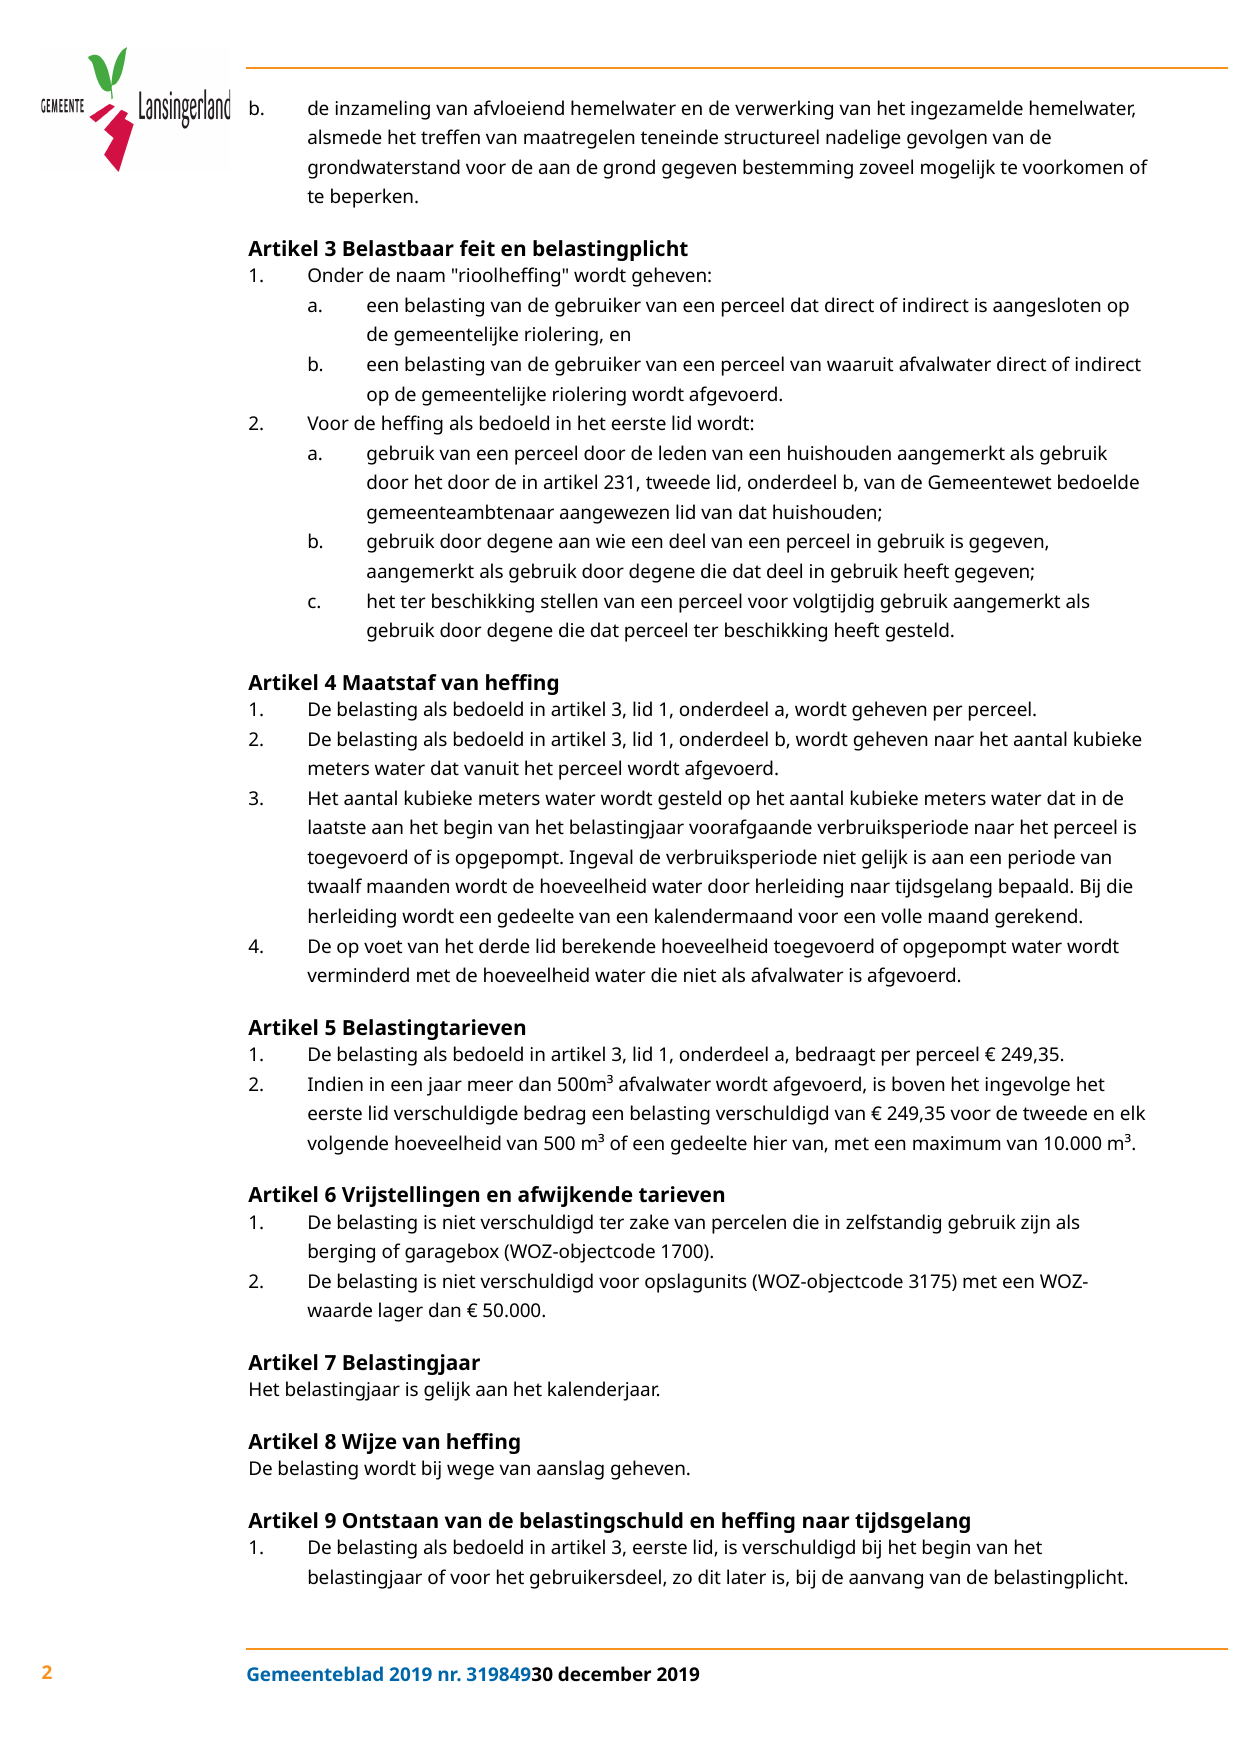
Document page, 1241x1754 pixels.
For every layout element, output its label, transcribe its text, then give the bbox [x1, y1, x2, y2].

list De belasting als bedoeld in artikel 3, lid 1, onderdeel b, wordt geheven naar het aantal kubieke meters water dat vanuit het perceel wordt afgevoerd. [248, 726, 1152, 781]
list De belasting als bedoeld in artikel 3, eerste lid, is verschuldigd bij het begin van het belastingjaar of voor het gebruikersdeel, zo dit later is, bij de aanvang van de belastingplicht. [248, 1534, 1152, 1589]
text Artikel 5 Belastingtarieven [248, 1013, 1152, 1041]
list het ter beschikking stellen van een perceel voor volgtijdig gebruik aangemerkt als gebruik door degene die dat perceel ter beschikking heeft gesteld. [307, 588, 1152, 643]
list De belasting als bedoeld in artikel 3, lid 1, onderdeel a, bedraagt per perceel € 249,35. [248, 1041, 1152, 1067]
list gebruik van een perceel door de leden van een huishouden aangemerkt als gebruik door het door de in artikel 231, tweede lid, onderdeel b, van de Gemeentewet bedoelde gemeenteambtenaar aangewezen lid van dat huishouden; [307, 440, 1152, 525]
list een belasting van de gebruiker van een perceel van waaruit afvalwater direct of indirect op de gemeentelijke riolering wordt afgevoerd. [307, 351, 1152, 406]
text Artikel 4 Maatstaf van heffing [248, 668, 1152, 696]
text De belasting wordt bij wege van aanslag geheven. [248, 1455, 1152, 1481]
text Artikel 6 Vrijstellingen en afwijkende tarieven [248, 1181, 1152, 1209]
list de inzameling van afvloeiend hemelwater en de verwerking van het ingezamelde hemelwater, alsmede het treffen van maatregelen teneinde structureel nadelige gevolgen van de grondwaterstand voor de aan de grond gegeven bestemming zoveel mogelijk te voorkomen of te beperken. [248, 95, 1152, 209]
list De belasting is niet verschuldigd ter zake van percelen die in zelfstandig gebruik zijn als berging of garagebox (WOZ-objectcode 1700). [248, 1209, 1152, 1264]
picture [41, 47, 231, 172]
list Onder de naam "rioolheffing" wordt geheven: [248, 262, 1152, 288]
text Artikel 7 Belastingjaar [248, 1348, 1152, 1377]
text Artikel 3 Belastbaar feit en belastingplicht [248, 234, 1152, 262]
list Indien in een jaar meer dan 500m³ afvalwater wordt afgevoerd, is boven het ingevolge het eerste lid verschuldigde bedrag een belasting verschuldigd van € 249,35 voor de tweede en elk volgende hoeveelheid van 500 m³ of een gedeelte hier van, met een maximum van 10.000 m³. [248, 1071, 1152, 1156]
list De belasting als bedoeld in artikel 3, lid 1, onderdeel a, wordt geheven per perceel. [248, 696, 1152, 722]
list Het aantal kubieke meters water wordt gesteld op het aantal kubieke meters water dat in de laatste aan het begin van het belastingjaar voorafgaande verbruiksperiode naar het perceel is toegevoerd of is opgepompt. Ingeval de verbruiksperiode niet gelijk is aan een periode van twaalf maanden wordt de hoeveelheid water door herleiding naar tijdsgelang bepaald. Bij die herleiding wordt een gedeelte van een kalendermaand voor een volle maand gerekend. [248, 785, 1152, 929]
list De op voet van het derde lid berekende hoeveelheid toegevoerd of opgepompt water wordt verminderd met de hoeveelheid water die niet als afvalwater is afgevoerd. [248, 933, 1152, 988]
list De belasting is niet verschuldigd voor opslagunits (WOZ-objectcode 3175) met een WOZ-waarde lager dan € 50.000. [248, 1268, 1152, 1323]
list gebruik door degene aan wie een deel van een perceel in gebruik is gegeven, aangemerkt als gebruik door degene die dat deel in gebruik heeft gegeven; [307, 529, 1152, 584]
text Artikel 9 Ontstaan van de belastingschuld en heffing naar tijdsgelang [248, 1506, 1152, 1534]
text Het belastingjaar is gelijk aan het kalenderjaar. [248, 1377, 1152, 1402]
list Voor de heffing als bedoeld in het eerste lid wordt: [248, 410, 1152, 436]
text Artikel 8 Wijze van heffing [248, 1427, 1152, 1455]
list een belasting van de gebruiker van een perceel dat direct of indirect is aangesloten op de gemeentelijke riolering, en [307, 292, 1152, 347]
